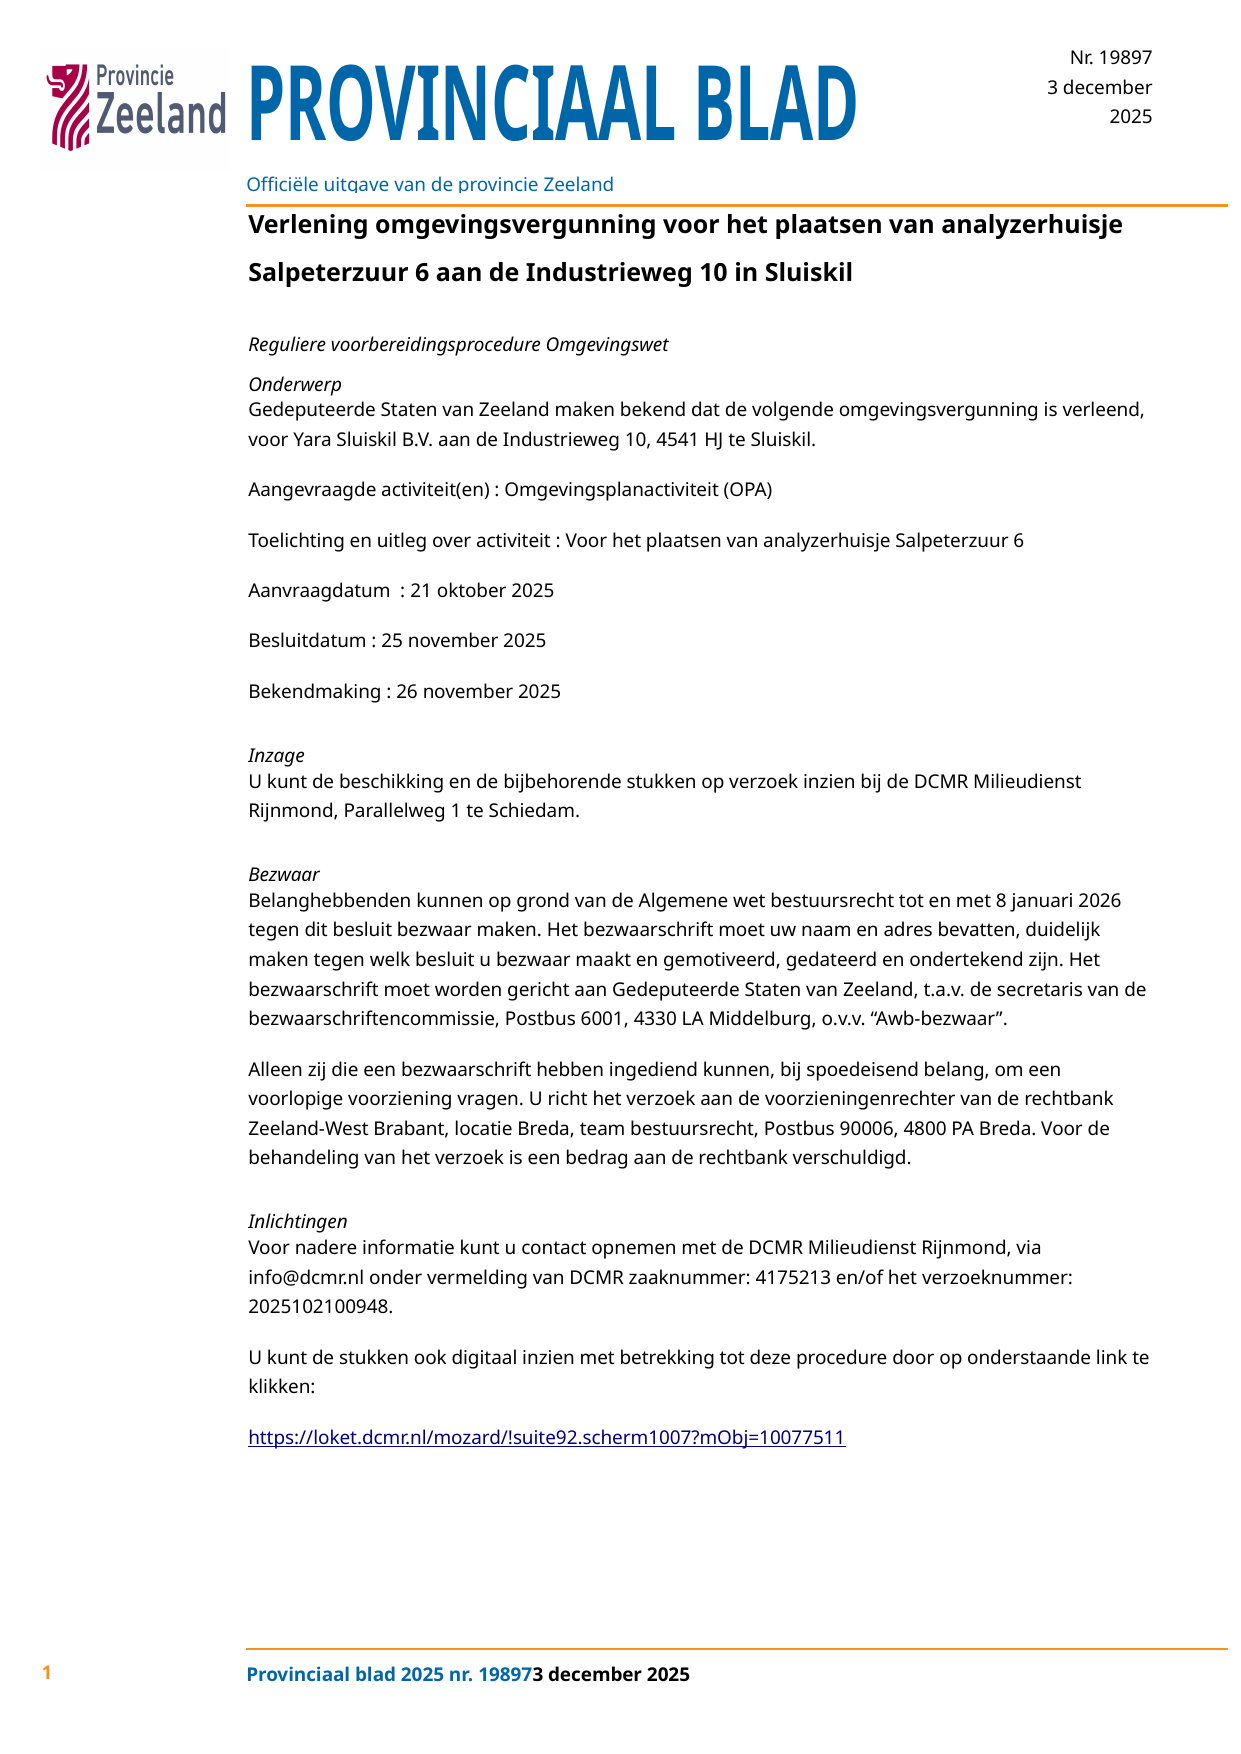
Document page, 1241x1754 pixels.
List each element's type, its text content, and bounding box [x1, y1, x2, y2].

text Besluitdatum : 25 november 2025 [248, 628, 1152, 653]
text https://loket.dcmr.nl/mozard/!suite92.scherm1007?mObj=10077511 [248, 1424, 1152, 1449]
text U kunt de beschikking en de bijbehorende stukken op verzoek inzien bij de DCMR Milieudienst Rijnmond, Parallelweg 1 te Schiedam. [248, 768, 1152, 823]
text Belanghebbenden kunnen op grond van de Algemene wet bestuursrecht tot en met 8 januari 2026 tegen dit besluit bezwaar maken. Het bezwaarschrift moet uw naam en adres bevatten, duidelijk maken tegen welk besluit u bezwaar maakt en gemotiveerd, gedateerd en ondertekend zijn. Het bezwaarschrift moet worden gericht aan Gedeputeerde Staten van Zeeland, t.a.v. de secretaris van de bezwaarschriftencommissie, Postbus 6001, 4330 LA Middelburg, o.v.v. “Awb-bezwaar”. [248, 887, 1152, 1031]
text Inzage [248, 742, 1152, 768]
text Gedeputeerde Staten van Zeeland maken bekend dat de volgende omgevingsvergunning is verleend, voor Yara Sluiskil B.V. aan de Industrieweg 10, 4541 HJ te Sluiskil. [248, 396, 1152, 452]
text Onderwerp [248, 371, 1152, 396]
text Bekendmaking : 26 november 2025 [248, 678, 1152, 704]
text Voor nadere informatie kunt u contact opnemen met de DCMR Milieudienst Rijnmond, via info@dcmr.nl onder vermelding van DCMR zaaknummer: 4175213 en/of het verzoeknummer: 2025102100948. [248, 1234, 1152, 1319]
text Aanvraagdatum : 21 oktober 2025 [248, 577, 1152, 603]
text U kunt de stukken ook digitaal inzien met betrekking tot deze procedure door op onderstaande link te klikken: [248, 1344, 1152, 1399]
text Bezwaar [248, 861, 1152, 887]
text Aangevraagde activiteit(en) : Omgevingsplanactiviteit (OPA) [248, 476, 1152, 502]
text Reguliere voorbereidingsprocedure Omgevingswet [248, 331, 1152, 357]
text Verlening omgevingsvergunning voor het plaatsen van analyzerhuisje Salpeterzuur 6 aan de Industrieweg 10 in Sluiskil [248, 207, 1152, 288]
text Alleen zij die een bezwaarschrift hebben ingediend kunnen, bij spoedeisend belang, om een voorlopige voorziening vragen. U richt het verzoek aan de voorzieningenrechter van de rechtbank Zeeland-West Brabant, locatie Breda, team bestuursrecht, Postbus 90006, 4800 PA Breda. Voor de behandeling van het verzoek is een bedrag aan de rechtbank verschuldigd. [248, 1056, 1152, 1170]
text Inlichtingen [248, 1208, 1152, 1234]
picture [41, 47, 231, 172]
text Toelichting en uitleg over activiteit : Voor het plaatsen van analyzerhuisje Salpeterzuur 6 [248, 527, 1152, 553]
